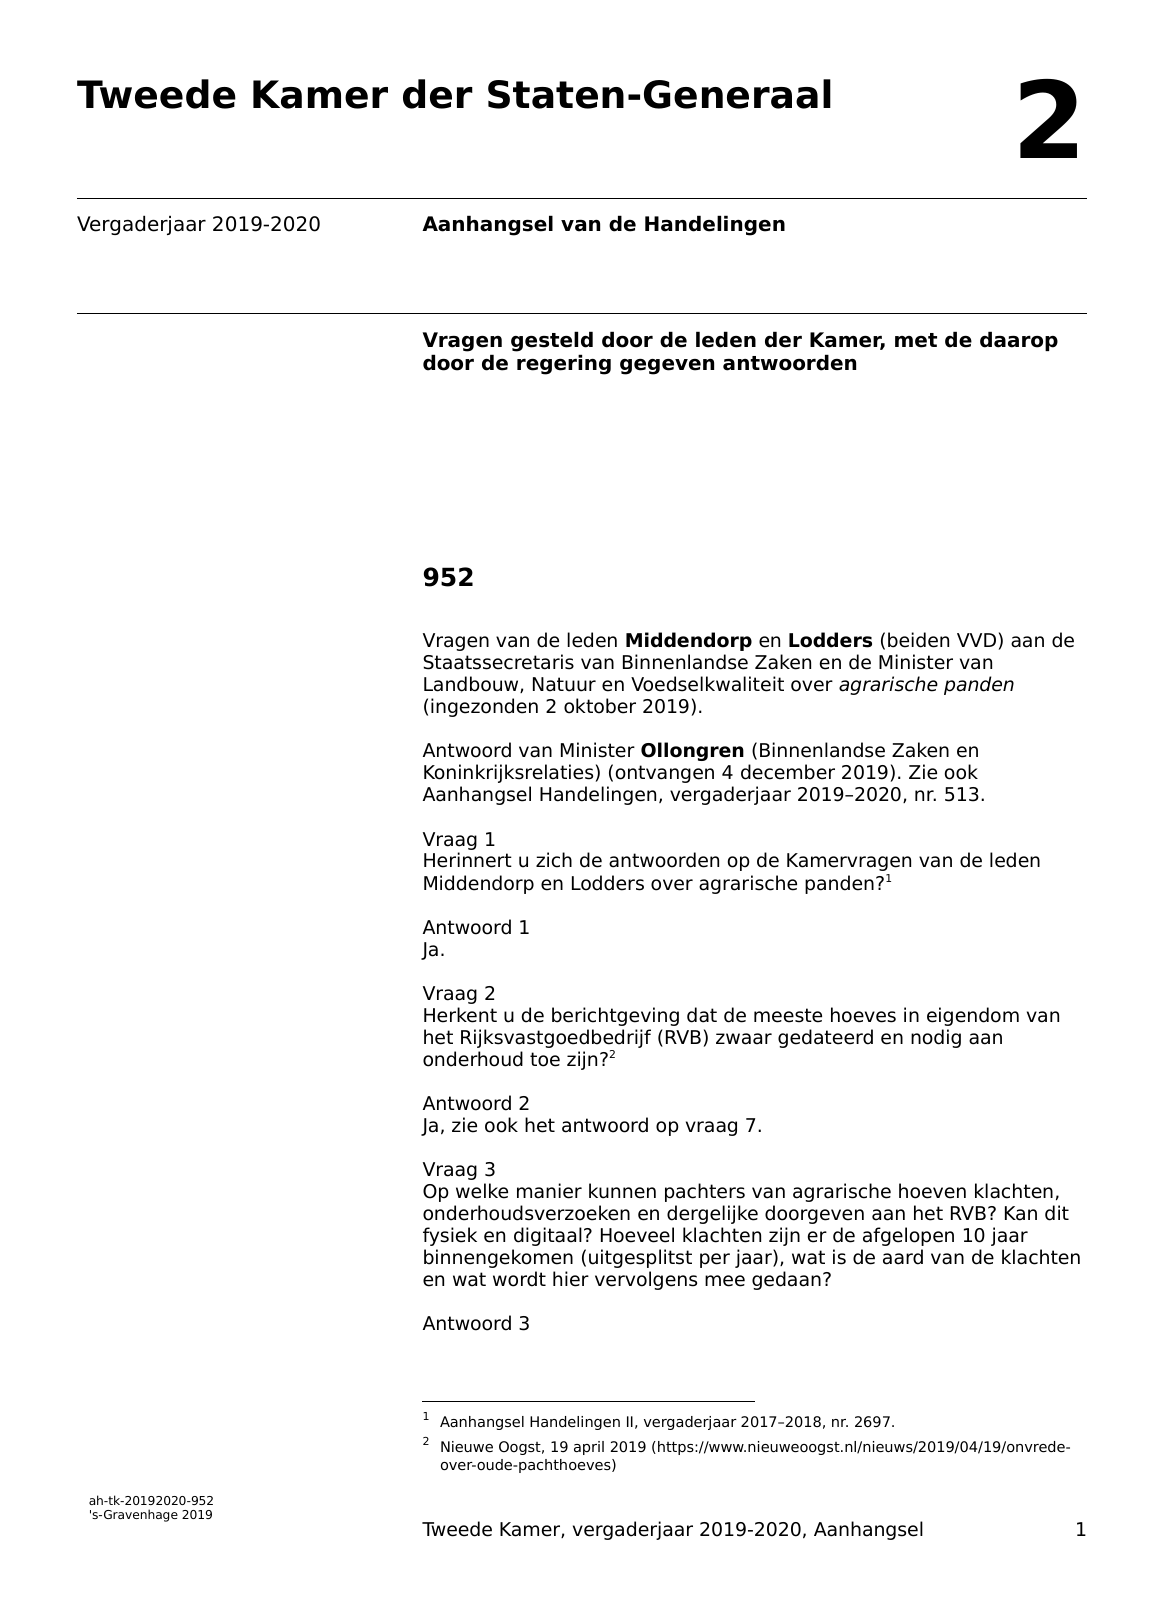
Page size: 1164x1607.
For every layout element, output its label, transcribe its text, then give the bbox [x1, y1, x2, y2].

text Antwoord 2 [422, 1093, 1087, 1115]
text Vraag 3 [422, 1159, 1087, 1181]
text Ja, zie ook het antwoord op vraag 7. [422, 1115, 1087, 1137]
table_header Tweede Kamer der Staten-Generaal [77, 59, 886, 198]
text Ja. [422, 938, 1087, 961]
table_cell Vergaderjaar 2019-2020 [77, 199, 422, 313]
table_header 2 [886, 59, 1087, 198]
text Vragen van de leden Middendorp en Lodders (beiden VVD) aan de Staatssecretaris van Binnenlandse Zaken en de Minister van Landbouw, Natuur en Voedselkwaliteit over agrarische panden (ingezonden 2 oktober 2019). [422, 630, 1087, 718]
text Antwoord 3 [422, 1313, 1087, 1335]
text Aanhangsel Handelingen II, vergaderjaar 2017–2018, nr. 2697. [422, 1410, 1087, 1432]
text Op welke manier kunnen pachters van agrarische hoeven klachten, onderhoudsverzoeken en dergelijke doorgeven aan het RVB? Kan dit fysiek en digitaal? Hoeveel klachten zijn er de afgelopen 10 jaar binnengekomen (uitgesplitst per jaar), wat is de aard van de klachten en wat wordt hier vervolgens mee gedaan? [422, 1181, 1087, 1291]
text 's-Gravenhage 2019 [88, 1508, 323, 1522]
text Vraag 2 [422, 983, 1087, 1005]
text Nieuwe Oogst, 19 april 2019 (https://www.nieuweoogst.nl/nieuws/2019/04/19/onvrede-over-oude-pachthoeves) [422, 1435, 1087, 1474]
text Herkent u de berichtgeving dat de meeste hoeves in eigendom van het Rijksvastgoedbedrijf (RVB) zwaar gedateerd en nodig aan onderhoud toe zijn? [422, 1005, 1087, 1071]
table_cell [77, 314, 422, 375]
table_cell Vragen gesteld door de leden der Kamer, met de daarop door de regering gegeven antwoorden [422, 314, 1087, 375]
text ah-tk-20192020-952 [88, 1494, 323, 1508]
text Herinnert u zich de antwoorden op de Kamervragen van de leden Middendorp en Lodders over agrarische panden? [422, 850, 1087, 894]
text Vraag 1 [422, 828, 1087, 850]
text Antwoord 1 [422, 917, 1087, 938]
text Antwoord van Minister Ollongren (Binnenlandse Zaken en Koninkrijksrelaties) (ontvangen 4 december 2019). Zie ook Aanhangsel Handelingen, vergaderjaar 2019–2020, nr. 513. [422, 740, 1087, 806]
table_cell Aanhangsel van de Handelingen [422, 199, 1087, 313]
text 952 [422, 563, 1087, 592]
